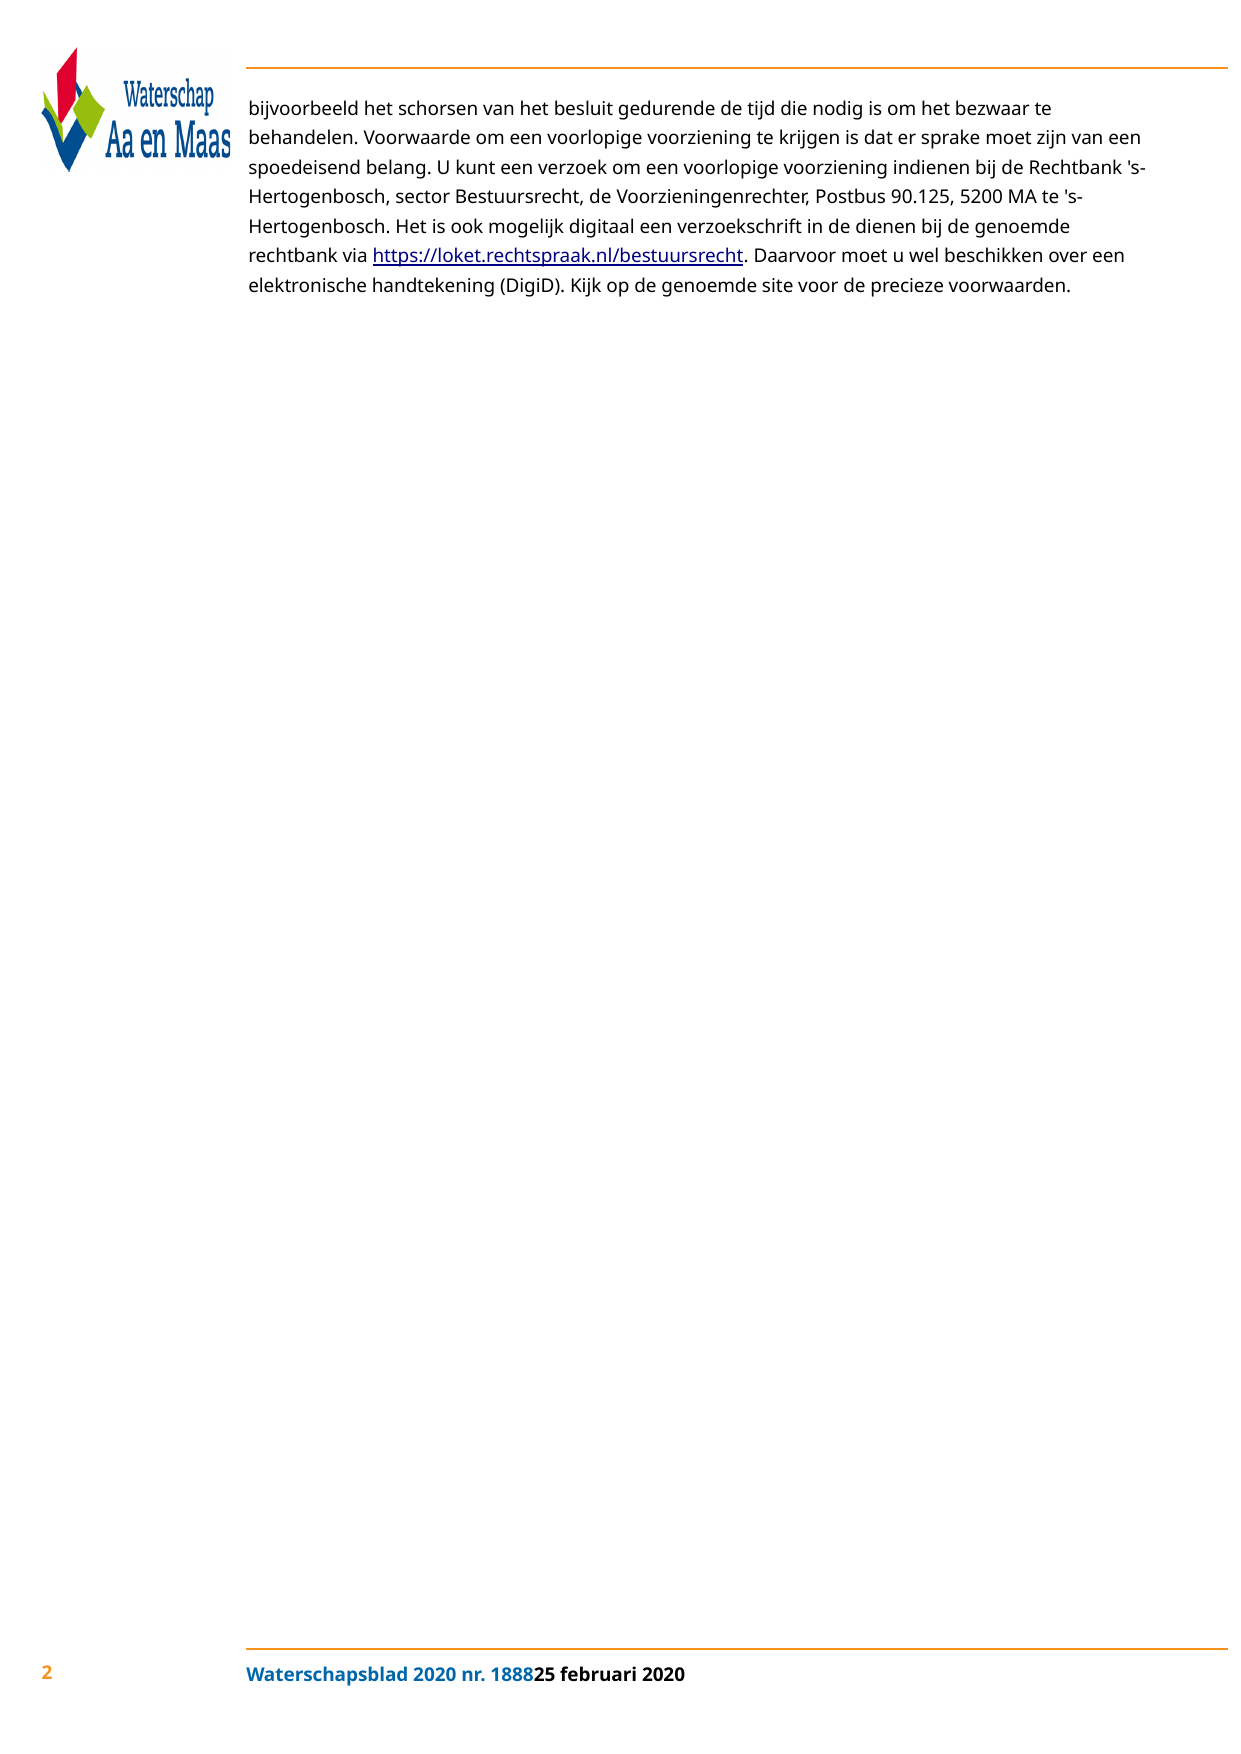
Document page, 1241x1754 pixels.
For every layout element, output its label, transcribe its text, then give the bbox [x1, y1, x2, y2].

picture [41, 47, 231, 172]
text bijvoorbeeld het schorsen van het besluit gedurende de tijd die nodig is om het bezwaar te behandelen. Voorwaarde om een voorlopige voorziening te krijgen is dat er sprake moet zijn van een spoedeisend belang. U kunt een verzoek om een voorlopige voorziening indienen bij de Rechtbank 's-Hertogenbosch, sector Bestuursrecht, de Voorzieningenrechter, Postbus 90.125, 5200 MA te 's-Hertogenbosch. Het is ook mogelijk digitaal een verzoekschrift in de dienen bij de genoemde rechtbank via https://loket.rechtspraak.nl/bestuursrecht. Daarvoor moet u wel beschikken over een elektronische handtekening (DigiD). Kijk op de genoemde site voor de precieze voorwaarden. [248, 95, 1152, 298]
